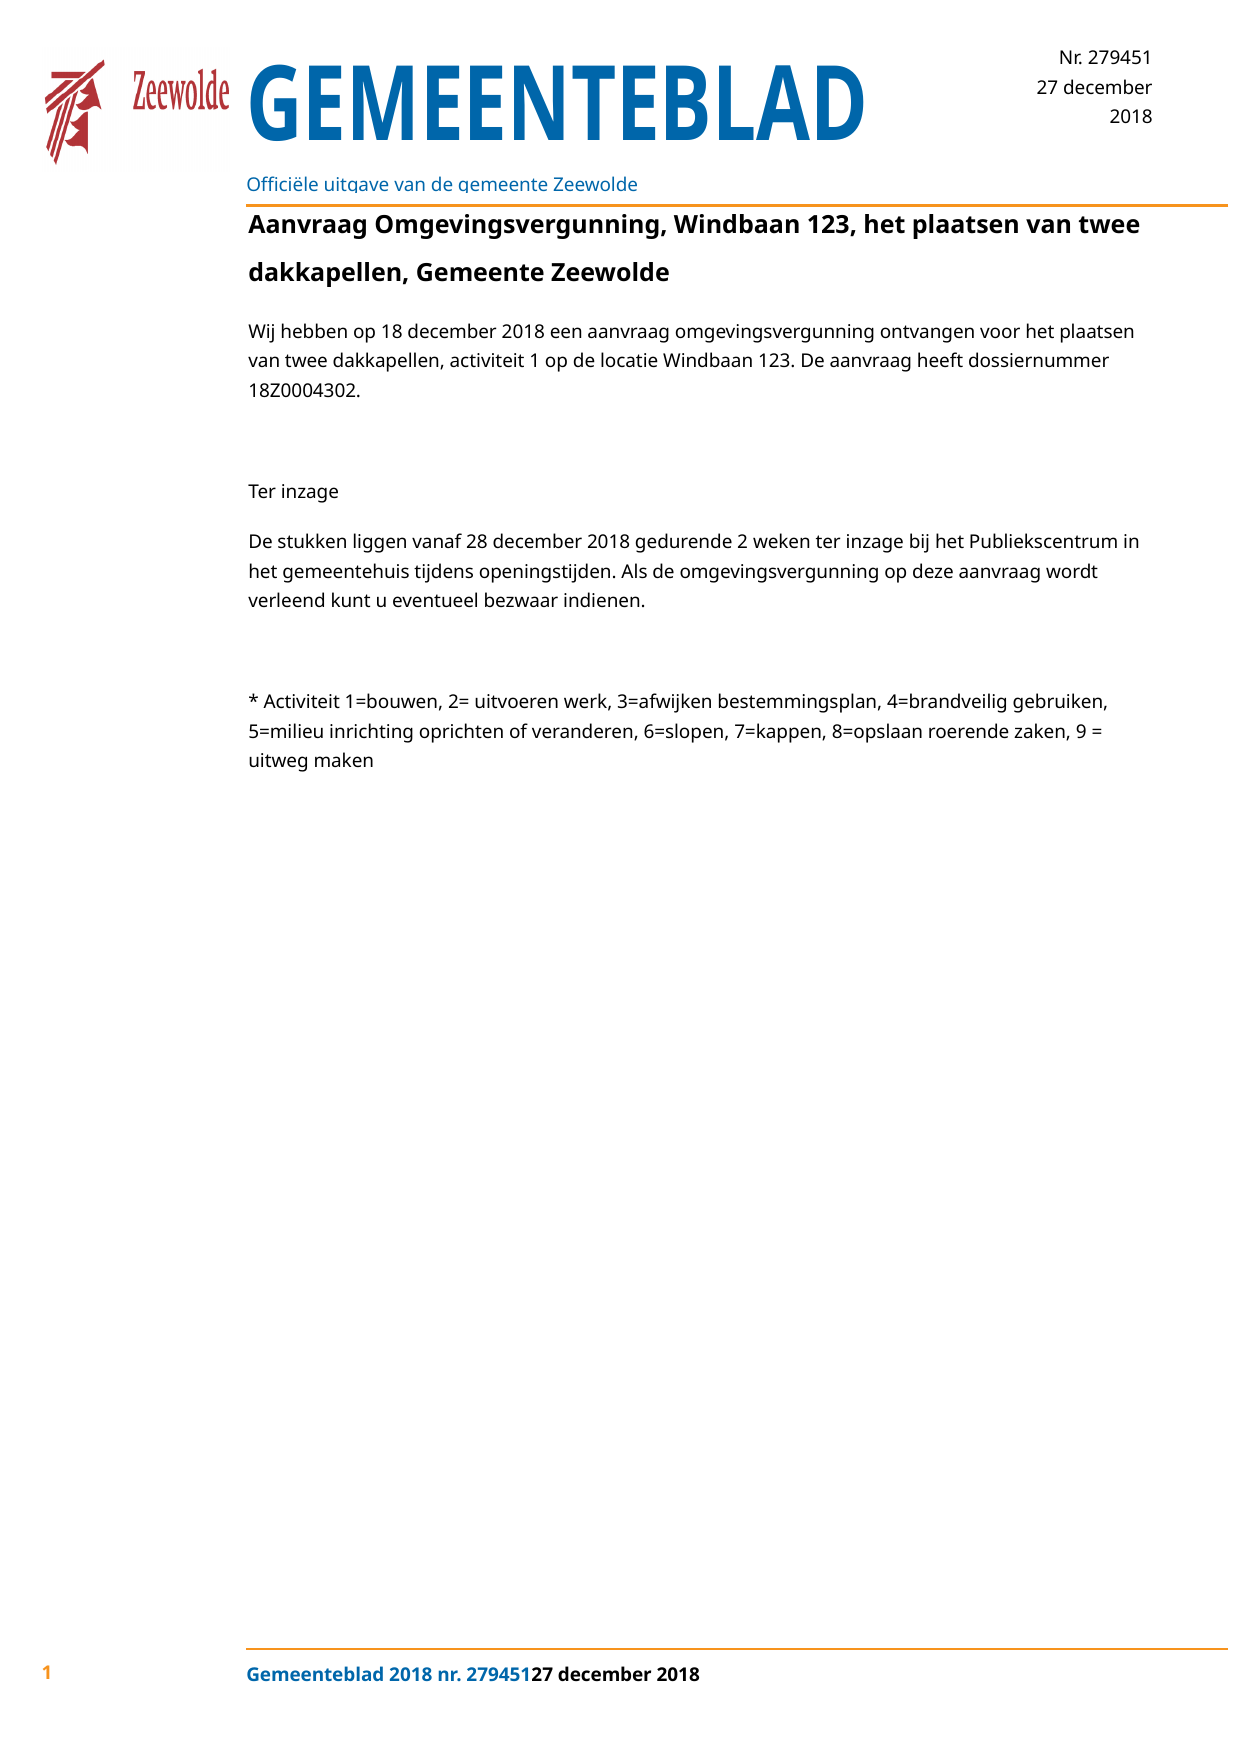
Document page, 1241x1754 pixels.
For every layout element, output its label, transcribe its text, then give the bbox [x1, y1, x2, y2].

text Wij hebben op 18 december 2018 een aanvraag omgevingsvergunning ontvangen voor het plaatsen van twee dakkapellen, activiteit 1 op de locatie Windbaan 123. De aanvraag heeft dossiernummer 18Z0004302. [248, 318, 1152, 403]
text De stukken liggen vanaf 28 december 2018 gedurende 2 weken ter inzage bij het Publiekscentrum in het gemeentehuis tijdens openingstijden. Als de omgevingsvergunning op deze aanvraag wordt verleend kunt u eventueel bezwaar indienen. [248, 528, 1152, 613]
text Ter inzage [248, 478, 1152, 504]
text Aanvraag Omgevingsvergunning, Windbaan 123, het plaatsen van twee dakkapellen, Gemeente Zeewolde [248, 207, 1152, 288]
text * Activiteit 1=bouwen, 2= uitvoeren werk, 3=afwijken bestemmingsplan, 4=brandveilig gebruiken, 5=milieu inrichting oprichten of veranderen, 6=slopen, 7=kappen, 8=opslaan roerende zaken, 9 = uitweg maken [248, 688, 1152, 773]
picture [41, 47, 231, 172]
